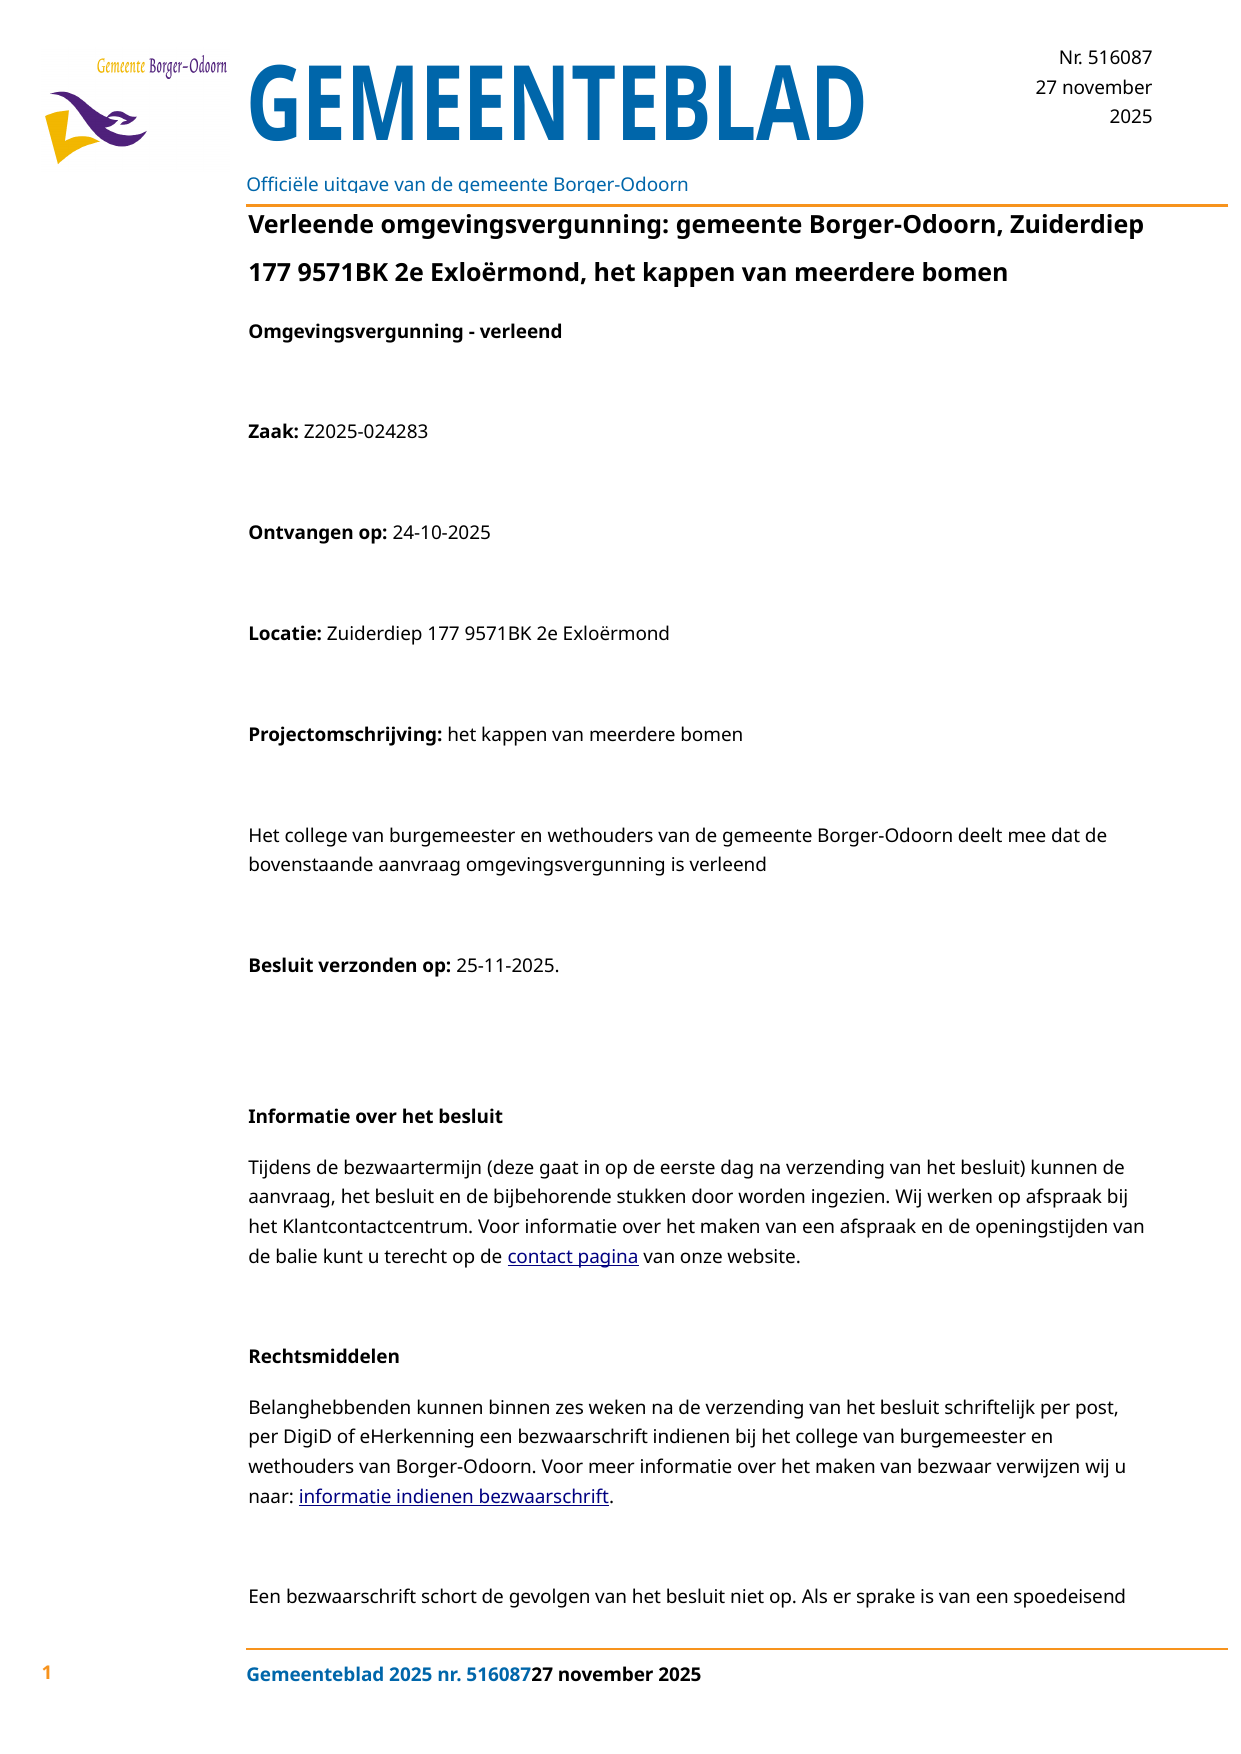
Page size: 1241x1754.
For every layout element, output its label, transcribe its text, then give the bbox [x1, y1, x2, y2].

text Tijdens de bezwaartermijn (deze gaat in op de eerste dag na verzending van het besluit) kunnen de aanvraag, het besluit en de bijbehorende stukken door worden ingezien. Wij werken op afspraak bij het Klantcontactcentrum. Voor informatie over het maken van een afspraak en de openingstijden van de balie kunt u terecht op de contact pagina van onze website. [248, 1154, 1152, 1269]
text Besluit verzonden op: 25-11-2025. [248, 952, 1152, 978]
picture [41, 47, 231, 172]
text Locatie: Zuiderdiep 177 9571BK 2e Exloërmond [248, 620, 1152, 646]
text Informatie over het besluit [248, 1104, 1152, 1129]
text Zaak: Z2025-024283 [248, 419, 1152, 444]
text Belanghebbenden kunnen binnen zes weken na de verzending van het besluit schriftelijk per post, per DigiD of eHerkenning een bezwaarschrift indienen bij het college van burgemeester en wethouders van Borger-Odoorn. Voor meer informatie over het maken van bezwaar verwijzen wij u naar: informatie indienen bezwaarschrift. [248, 1394, 1152, 1509]
text Verleende omgevingsvergunning: gemeente Borger-Odoorn, Zuiderdiep 177 9571BK 2e Exloërmond, het kappen van meerdere bomen [248, 207, 1152, 288]
text Omgevingsvergunning - verleend [248, 318, 1152, 344]
text Projectomschrijving: het kappen van meerdere bomen [248, 721, 1152, 747]
text Ontvangen op: 24-10-2025 [248, 519, 1152, 545]
text Een bezwaarschrift schort de gevolgen van het besluit niet op. Als er sprake is van een spoedeisend [248, 1584, 1152, 1609]
text Het college van burgemeester en wethouders van de gemeente Borger-Odoorn deelt mee dat de bovenstaande aanvraag omgevingsvergunning is verleend [248, 822, 1152, 877]
text Rechtsmiddelen [248, 1344, 1152, 1369]
